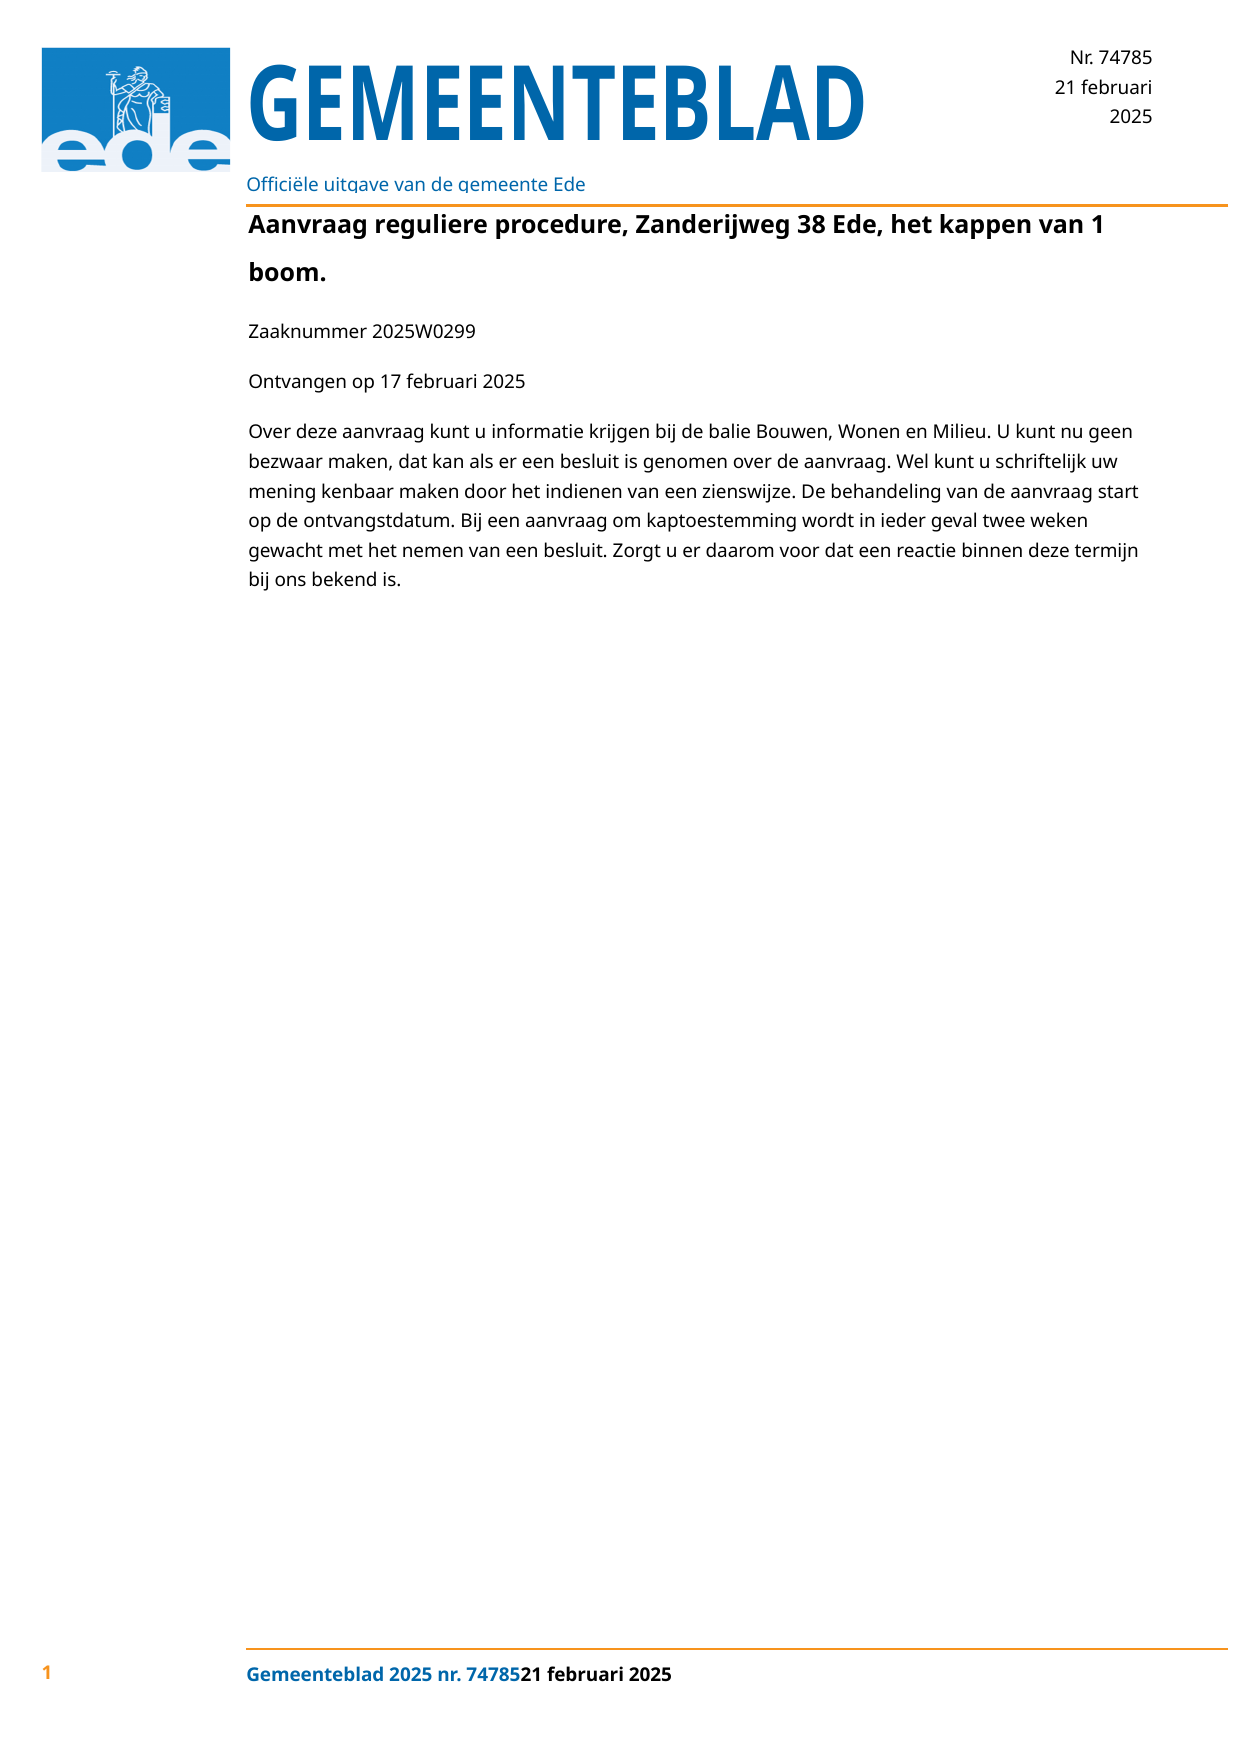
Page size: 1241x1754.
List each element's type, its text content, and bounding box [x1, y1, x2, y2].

text Over deze aanvraag kunt u informatie krijgen bij de balie Bouwen, Wonen en Milieu. U kunt nu geen bezwaar maken, dat kan als er een besluit is genomen over de aanvraag. Wel kunt u schriftelijk uw mening kenbaar maken door het indienen van een zienswijze. De behandeling van de aanvraag start op de ontvangstdatum. Bij een aanvraag om kaptoestemming wordt in ieder geval twee weken gewacht met het nemen van een besluit. Zorgt u er daarom voor dat een reactie binnen deze termijn bij ons bekend is. [248, 419, 1152, 592]
picture [41, 47, 231, 172]
text Aanvraag reguliere procedure, Zanderijweg 38 Ede, het kappen van 1 boom. [248, 207, 1152, 288]
text Zaaknummer 2025W0299 [248, 318, 1152, 344]
text Ontvangen op 17 februari 2025 [248, 368, 1152, 394]
